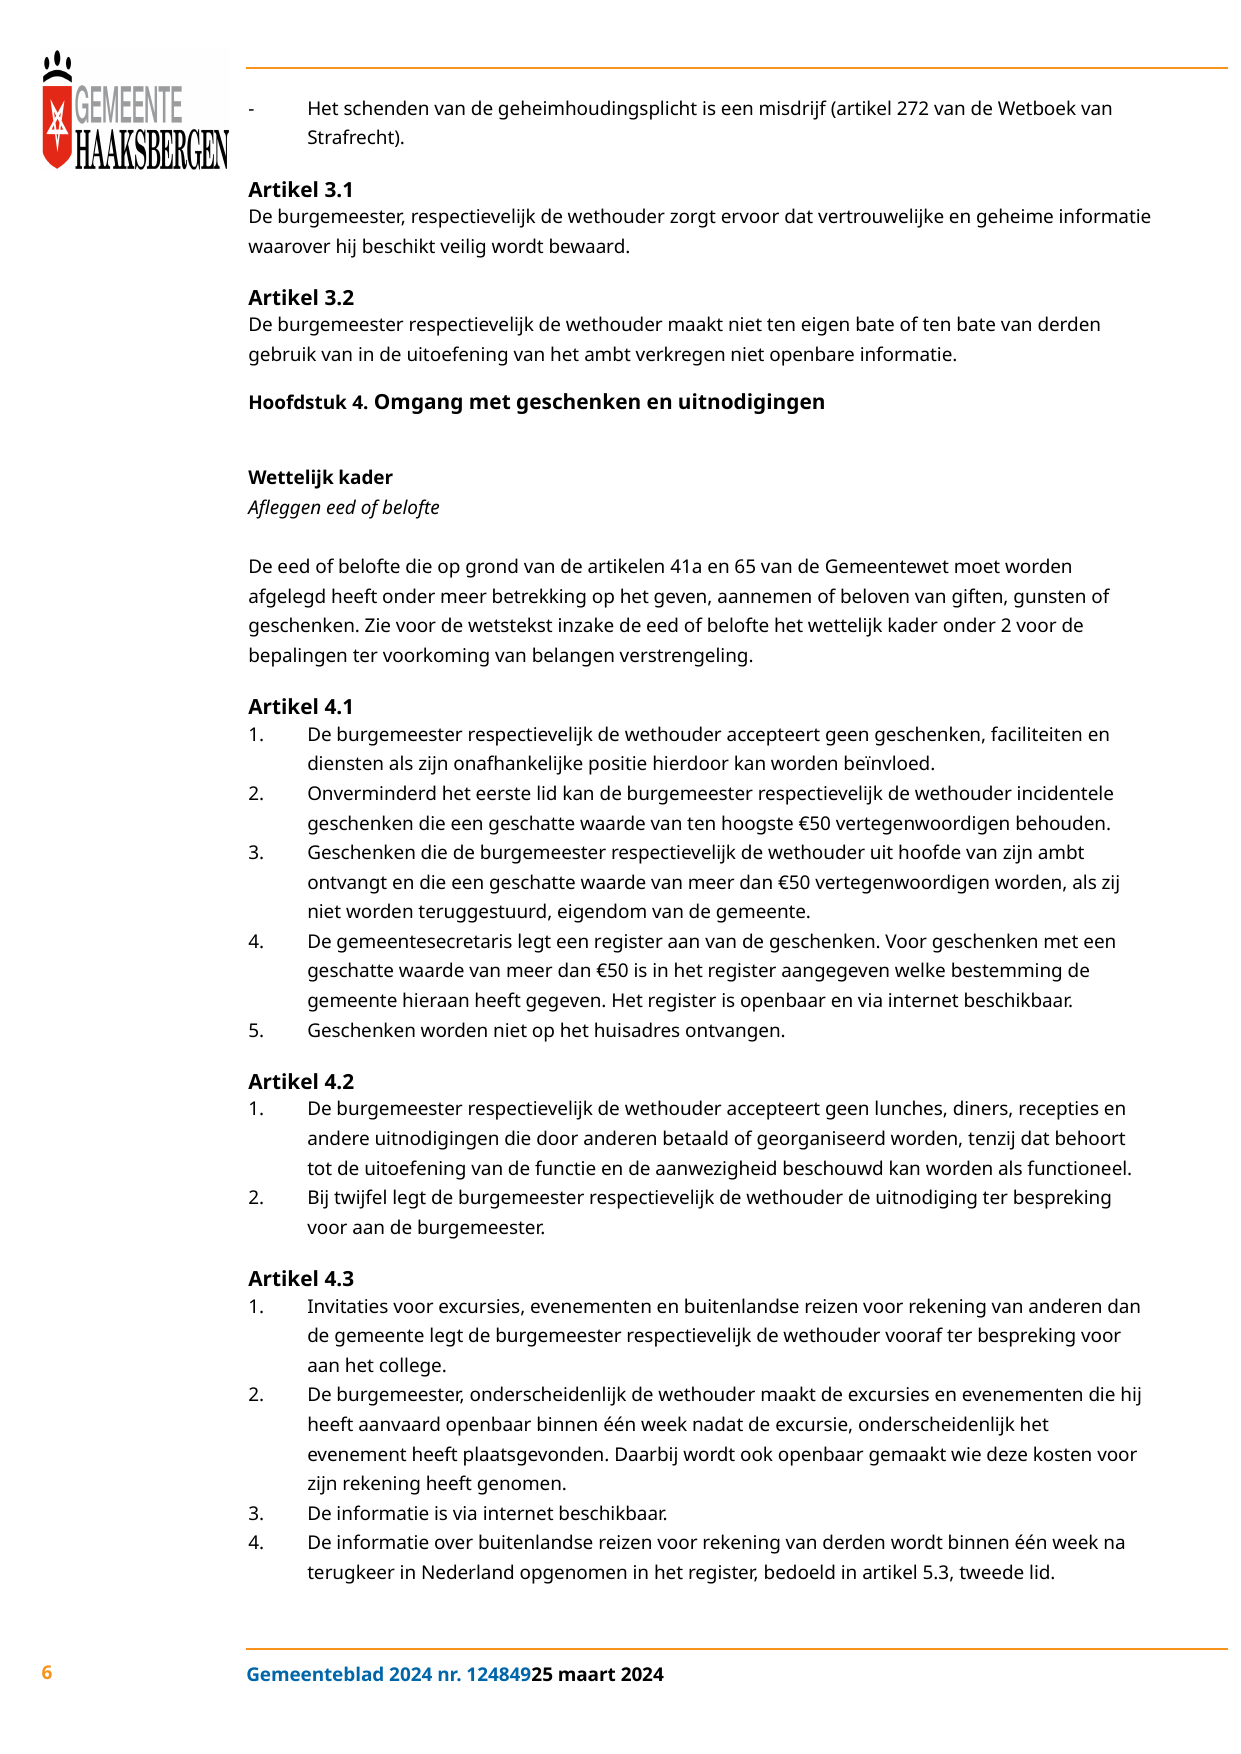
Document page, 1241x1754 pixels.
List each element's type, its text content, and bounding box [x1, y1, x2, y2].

list De burgemeester respectievelijk de wethouder accepteert geen geschenken, faciliteiten en diensten als zijn onafhankelijke positie hierdoor kan worden beïnvloed. [248, 721, 1152, 776]
list Geschenken die de burgemeester respectievelijk de wethouder uit hoofde van zijn ambt ontvangt en die een geschatte waarde van meer dan €50 vertegenwoordigen worden, als zij niet worden teruggestuurd, eigendom van de gemeente. [248, 839, 1152, 924]
picture [41, 47, 231, 172]
list Geschenken worden niet op het huisadres ontvangen. [248, 1017, 1152, 1042]
list Invitaties voor excursies, evenementen en buitenlandse reizen voor rekening van anderen dan de gemeente legt de burgemeester respectievelijk de wethouder vooraf ter bespreking voor aan het college. [248, 1293, 1152, 1378]
text Artikel 3.1 [248, 175, 1152, 203]
text Artikel 4.3 [248, 1264, 1152, 1293]
text Artikel 4.1 [248, 692, 1152, 721]
list Bij twijfel legt de burgemeester respectievelijk de wethouder de uitnodiging ter bespreking voor aan de burgemeester. [248, 1184, 1152, 1240]
text De eed of belofte die op grond van de artikelen 41a en 65 van de Gemeentewet moet worden afgelegd heeft onder meer betrekking op het geven, aannemen of beloven van giften, gunsten of geschenken. Zie voor de wetstekst inzake de eed of belofte het wettelijk kader onder 2 voor de bepalingen ter voorkoming van belangen verstrengeling. [248, 553, 1152, 668]
list De burgemeester respectievelijk de wethouder accepteert geen lunches, diners, recepties en andere uitnodigingen die door anderen betaald of georganiseerd worden, tenzij dat behoort tot de uitoefening van de functie en de aanwezigheid beschouwd kan worden als functioneel. [248, 1096, 1152, 1181]
text Wettelijk kader [248, 464, 1152, 490]
text Hoofdstuk 4. Omgang met geschenken en uitnodigingen [248, 387, 1152, 415]
list Onverminderd het eerste lid kan de burgemeester respectievelijk de wethouder incidentele geschenken die een geschatte waarde van ten hoogste €50 vertegenwoordigen behouden. [248, 780, 1152, 835]
list De informatie over buitenlandse reizen voor rekening van derden wordt binnen één week na terugkeer in Nederland opgenomen in het register, bedoeld in artikel 5.3, tweede lid. [248, 1529, 1152, 1585]
text De burgemeester, respectievelijk de wethouder zorgt ervoor dat vertrouwelijke en geheime informatie waarover hij beschikt veilig wordt bewaard. [248, 203, 1152, 258]
text Artikel 3.2 [248, 283, 1152, 312]
text Afleggen eed of belofte [248, 494, 1152, 520]
text Artikel 4.2 [248, 1067, 1152, 1096]
list De gemeentesecretaris legt een register aan van de geschenken. Voor geschenken met een geschatte waarde van meer dan €50 is in het register aangegeven welke bestemming de gemeente hieraan heeft gegeven. Het register is openbaar en via internet beschikbaar. [248, 928, 1152, 1013]
list Het schenden van de geheimhoudingsplicht is een misdrijf (artikel 272 van de Wetboek van Strafrecht). [248, 95, 1152, 150]
text De burgemeester respectievelijk de wethouder maakt niet ten eigen bate of ten bate van derden gebruik van in de uitoefening van het ambt verkregen niet openbare informatie. [248, 312, 1152, 367]
list De informatie is via internet beschikbaar. [248, 1500, 1152, 1526]
list De burgemeester, onderscheidenlijk de wethouder maakt de excursies en evenementen die hij heeft aanvaard openbaar binnen één week nadat de excursie, onderscheidenlijk het evenement heeft plaatsgevonden. Daarbij wordt ook openbaar gemaakt wie deze kosten voor zijn rekening heeft genomen. [248, 1382, 1152, 1496]
